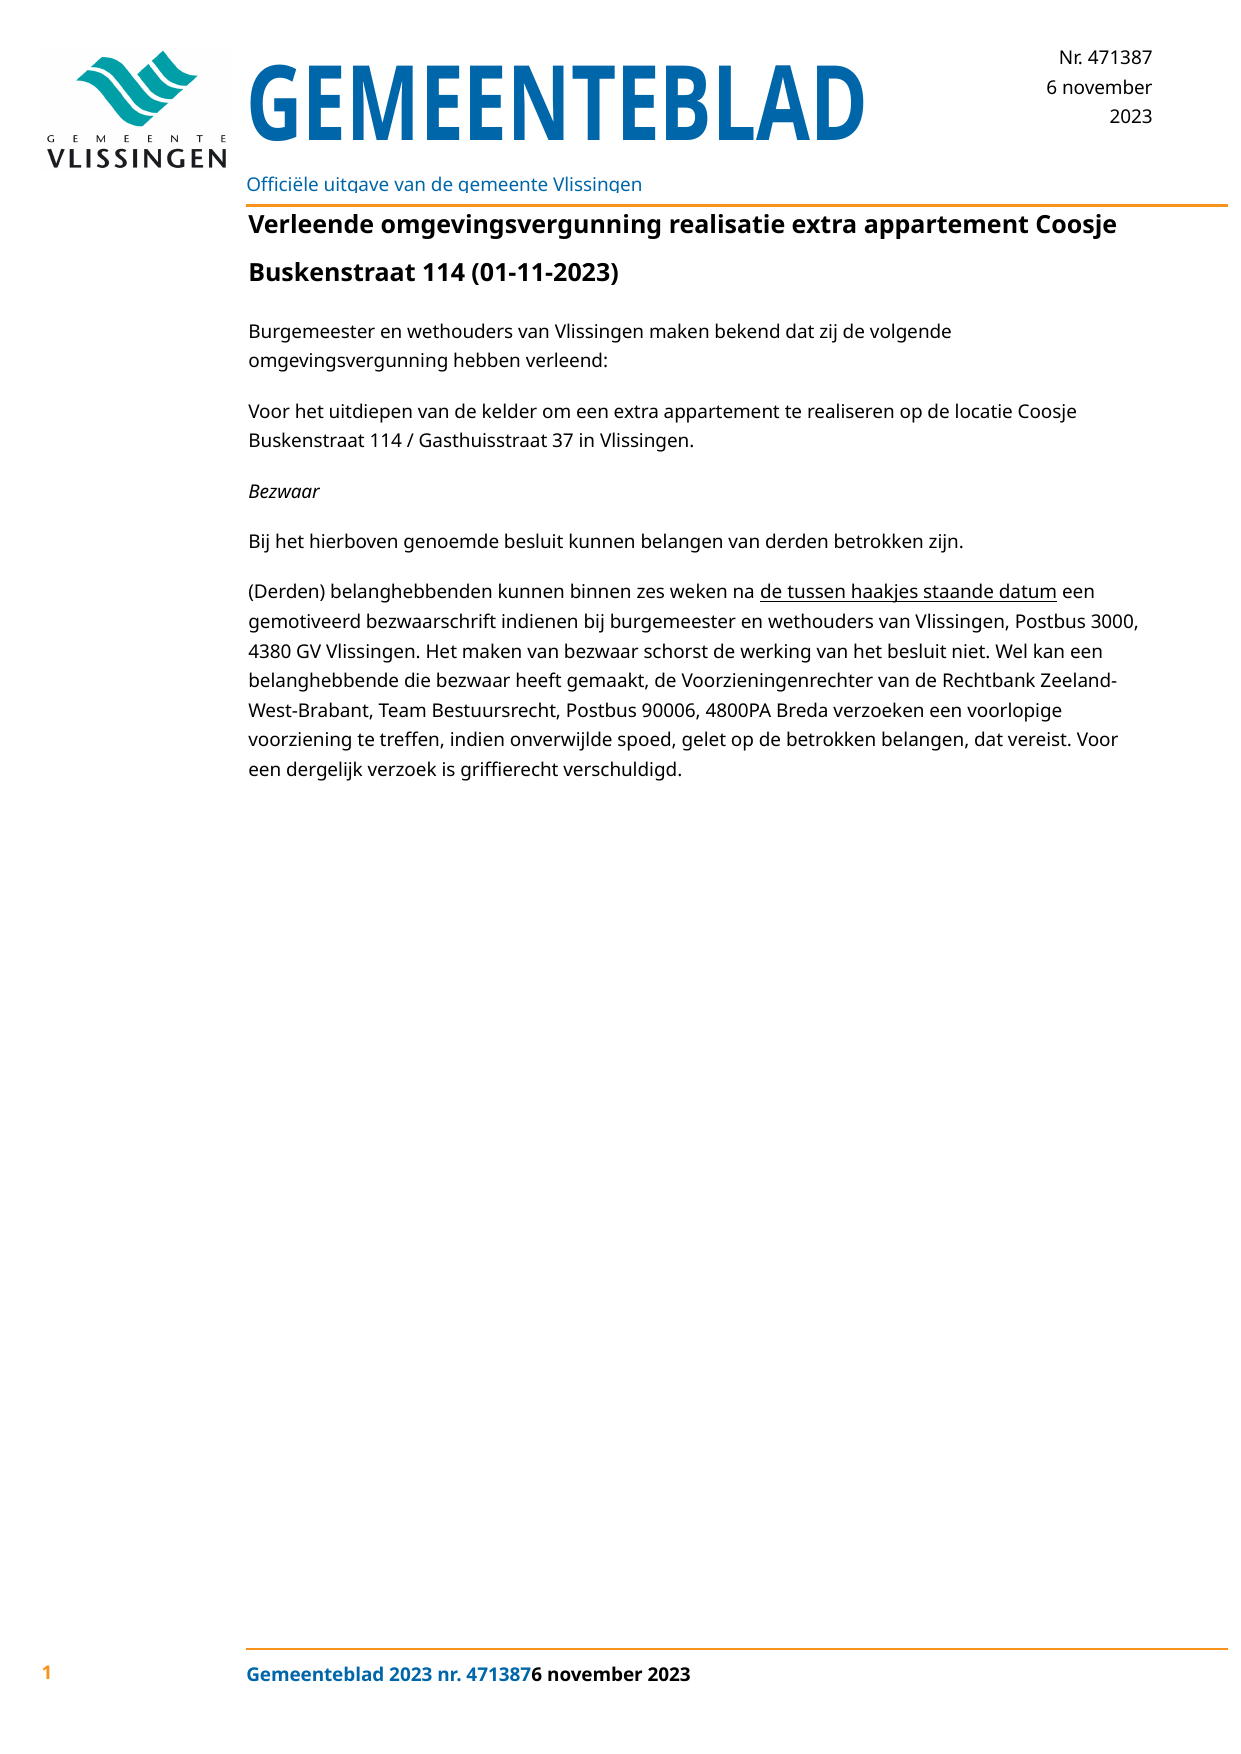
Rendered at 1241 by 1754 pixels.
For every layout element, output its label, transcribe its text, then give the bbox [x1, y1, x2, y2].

text Voor het uitdiepen van de kelder om een extra appartement te realiseren op de locatie Coosje Buskenstraat 114 / Gasthuisstraat 37 in Vlissingen. [248, 398, 1152, 453]
text (Derden) belanghebbenden kunnen binnen zes weken na de tussen haakjes staande datum een gemotiveerd bezwaarschrift indienen bij burgemeester en wethouders van Vlissingen, Postbus 3000, 4380 GV Vlissingen. Het maken van bezwaar schorst de werking van het besluit niet. Wel kan een belanghebbende die bezwaar heeft gemaakt, de Voorzieningenrechter van de Rechtbank Zeeland-West-Brabant, Team Bestuursrecht, Postbus 90006, 4800PA Breda verzoeken een voorlopige voorziening te treffen, indien onverwijlde spoed, gelet op de betrokken belangen, dat vereist. Voor een dergelijk verzoek is griffierecht verschuldigd. [248, 579, 1152, 782]
picture [41, 47, 231, 172]
text Verleende omgevingsvergunning realisatie extra appartement Coosje Buskenstraat 114 (01-11-2023) [248, 207, 1152, 288]
text Bij het hierboven genoemde besluit kunnen belangen van derden betrokken zijn. [248, 528, 1152, 554]
text Bezwaar [248, 478, 1152, 504]
text Burgemeester en wethouders van Vlissingen maken bekend dat zij de volgende omgevingsvergunning hebben verleend: [248, 318, 1152, 373]
